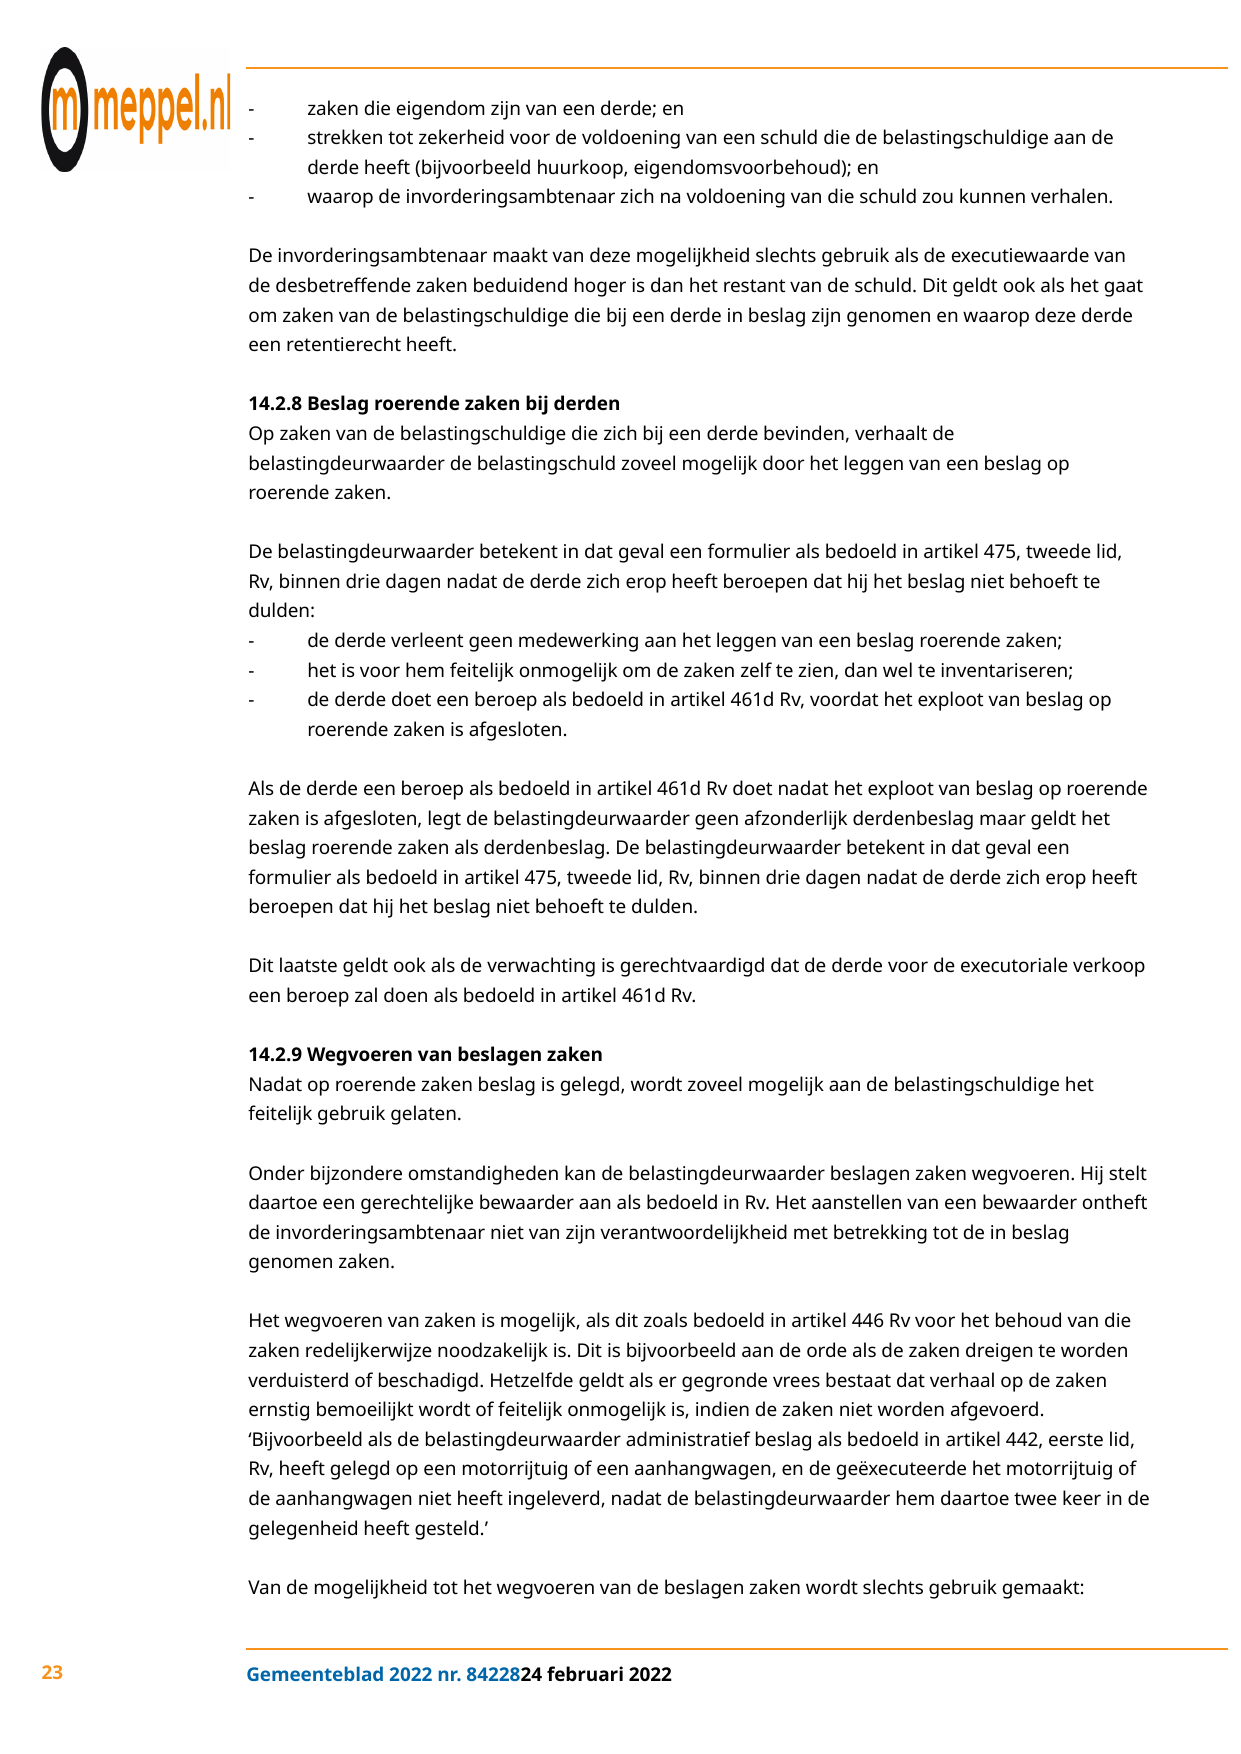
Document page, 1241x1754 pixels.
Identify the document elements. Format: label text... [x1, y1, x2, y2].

text Het wegvoeren van zaken is mogelijk, als dit zoals bedoeld in artikel 446 Rv voor het behoud van die zaken redelijkerwijze noodzakelijk is. Dit is bijvoorbeeld aan de orde als de zaken dreigen te worden verduisterd of beschadigd. Hetzelfde geldt als er gegronde vrees bestaat dat verhaal op de zaken ernstig bemoeilijkt wordt of feitelijk onmogelijk is, indien de zaken niet worden afgevoerd. ‘Bijvoorbeeld als de belastingdeurwaarder administratief beslag als bedoeld in artikel 442, eerste lid, Rv, heeft gelegd op een motorrijtuig of een aanhangwagen, en de geëxecuteerde het motorrijtuig of de aanhangwagen niet heeft ingeleverd, nadat de belastingdeurwaarder hem daartoe twee keer in de gelegenheid heeft gesteld.’ [248, 1308, 1152, 1541]
list het is voor hem feitelijk onmogelijk om de zaken zelf te zien, dan wel te inventariseren; [248, 657, 1152, 683]
text Van de mogelijkheid tot het wegvoeren van de beslagen zaken wordt slechts gebruik gemaakt: [248, 1574, 1152, 1600]
text De belastingdeurwaarder betekent in dat geval een formulier als bedoeld in artikel 475, tweede lid, Rv, binnen drie dagen nadat de derde zich erop heeft beroepen dat hij het beslag niet behoeft te dulden: [248, 538, 1152, 623]
picture [41, 47, 231, 172]
text Op zaken van de belastingschuldige die zich bij een derde bevinden, verhaalt de belastingdeurwaarder de belastingschuld zoveel mogelijk door het leggen van een beslag op roerende zaken. [248, 420, 1152, 505]
text 14.2.8 Beslag roerende zaken bij derden [248, 391, 1152, 416]
list waarop de invorderingsambtenaar zich na voldoening van die schuld zou kunnen verhalen. [248, 183, 1152, 209]
text 14.2.9 Wegvoeren van beslagen zaken [248, 1041, 1152, 1067]
list de derde doet een beroep als bedoeld in artikel 461d Rv, voordat het exploot van beslag op roerende zaken is afgesloten. [248, 686, 1152, 742]
text Als de derde een beroep als bedoeld in artikel 461d Rv doet nadat het exploot van beslag op roerende zaken is afgesloten, legt de belastingdeurwaarder geen afzonderlijk derdenbeslag maar geldt het beslag roerende zaken als derdenbeslag. De belastingdeurwaarder betekent in dat geval een formulier als bedoeld in artikel 475, tweede lid, Rv, binnen drie dagen nadat de derde zich erop heeft beroepen dat hij het beslag niet behoeft te dulden. [248, 775, 1152, 919]
text De invorderingsambtenaar maakt van deze mogelijkheid slechts gebruik als de executiewaarde van de desbetreffende zaken beduidend hoger is dan het restant van de schuld. Dit geldt ook als het gaat om zaken van de belastingschuldige die bij een derde in beslag zijn genomen en waarop deze derde een retentierecht heeft. [248, 243, 1152, 357]
text Onder bijzondere omstandigheden kan de belastingdeurwaarder beslagen zaken wegvoeren. Hij stelt daartoe een gerechtelijke bewaarder aan als bedoeld in Rv. Het aanstellen van een bewaarder ontheft de invorderingsambtenaar niet van zijn verantwoordelijkheid met betrekking tot de in beslag genomen zaken. [248, 1160, 1152, 1274]
text Nadat op roerende zaken beslag is gelegd, wordt zoveel mogelijk aan de belastingschuldige het feitelijk gebruik gelaten. [248, 1071, 1152, 1126]
list strekken tot zekerheid voor de voldoening van een schuld die de belastingschuldige aan de derde heeft (bijvoorbeeld huurkoop, eigendomsvoorbehoud); en [248, 124, 1152, 180]
text Dit laatste geldt ook als de verwachting is gerechtvaardigd dat de derde voor de executoriale verkoop een beroep zal doen als bedoeld in artikel 461d Rv. [248, 953, 1152, 1008]
list zaken die eigendom zijn van een derde; en [248, 95, 1152, 121]
list de derde verleent geen medewerking aan het leggen van een beslag roerende zaken; [248, 627, 1152, 653]
